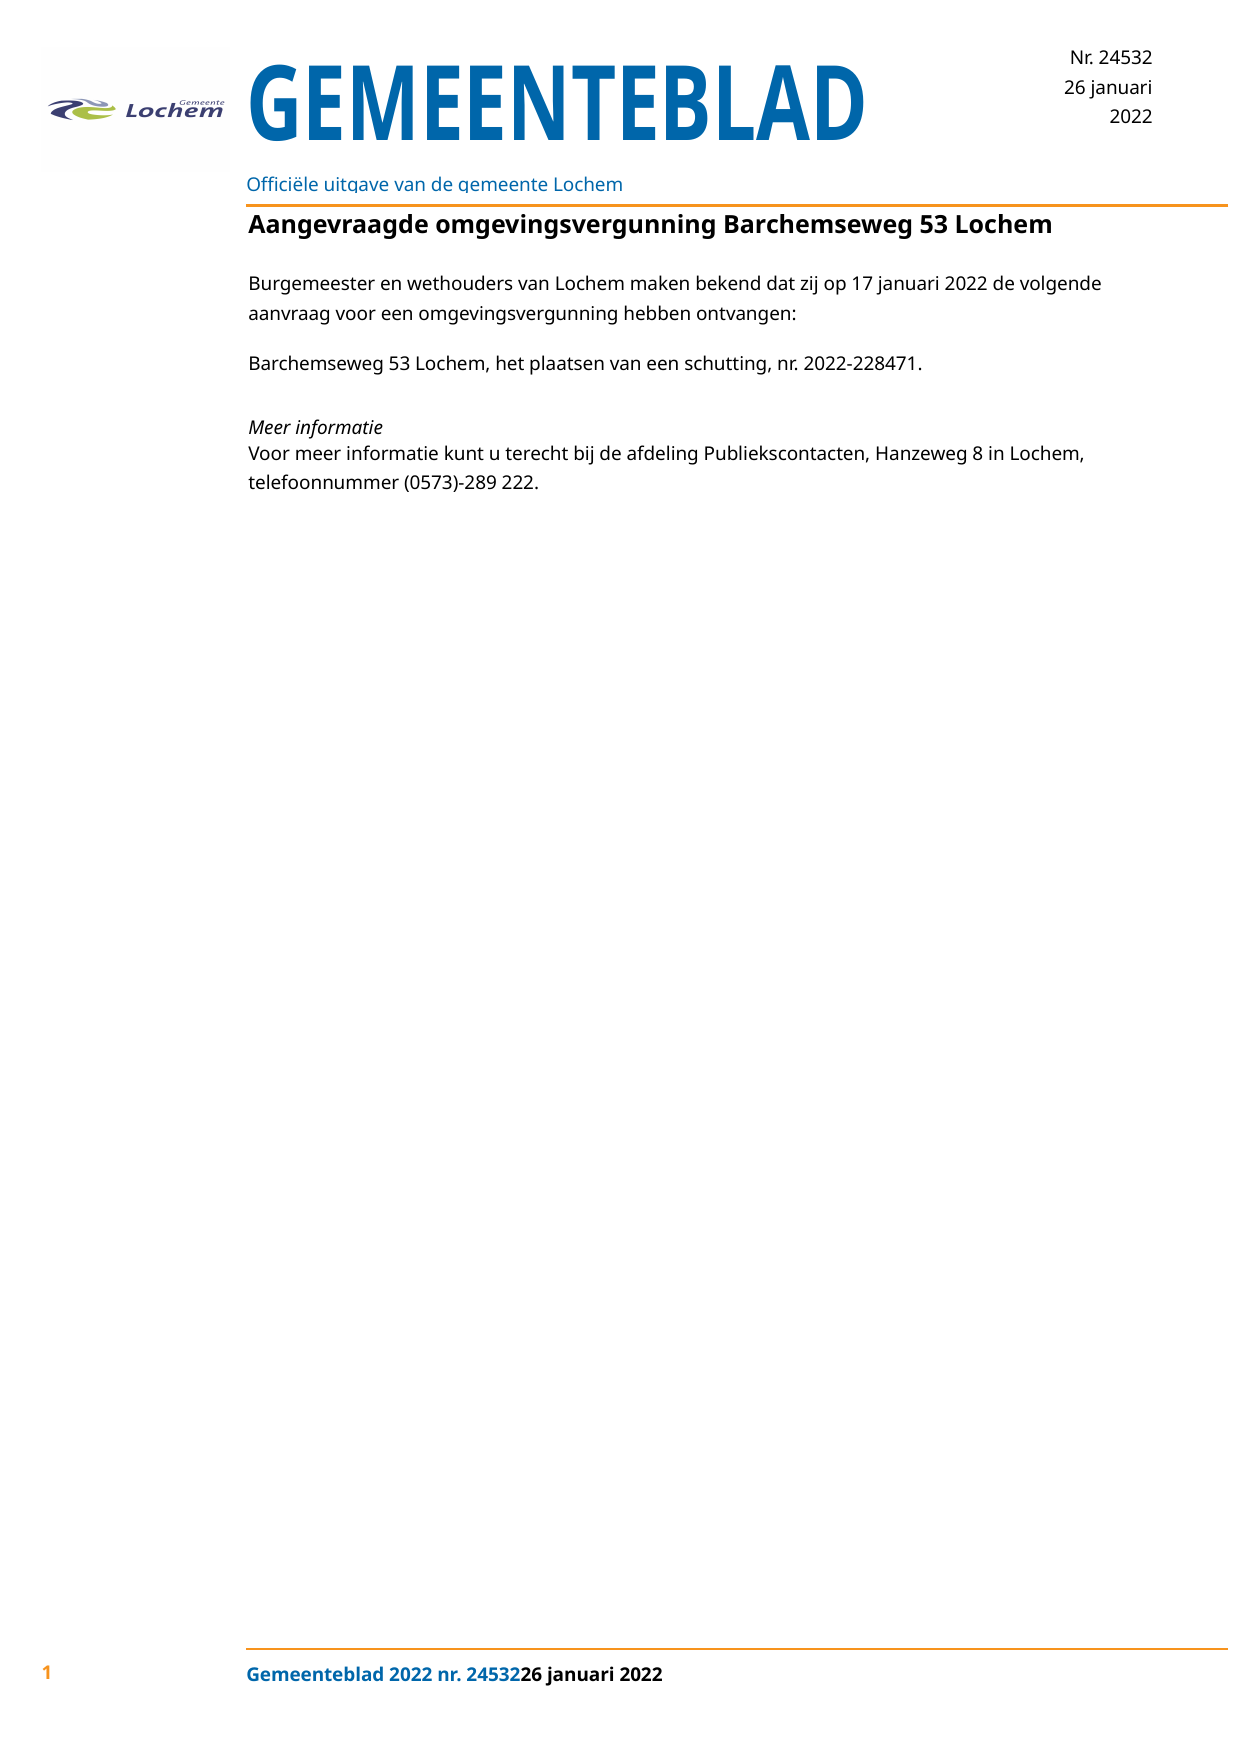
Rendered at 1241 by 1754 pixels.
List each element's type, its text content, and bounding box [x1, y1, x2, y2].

text Aangevraagde omgevingsvergunning Barchemseweg 53 Lochem [248, 207, 1152, 241]
text Voor meer informatie kunt u terecht bij de afdeling Publiekscontacten, Hanzeweg 8 in Lochem, telefoonnummer (0573)-289 222. [248, 440, 1152, 495]
text Barchemseweg 53 Lochem, het plaatsen van een schutting, nr. 2022-228471. [248, 350, 1152, 376]
text Meer informatie [248, 414, 1152, 440]
text Burgemeester en wethouders van Lochem maken bekend dat zij op 17 januari 2022 de volgende aanvraag voor een omgevingsvergunning hebben ontvangen: [248, 270, 1152, 326]
picture [41, 47, 231, 172]
